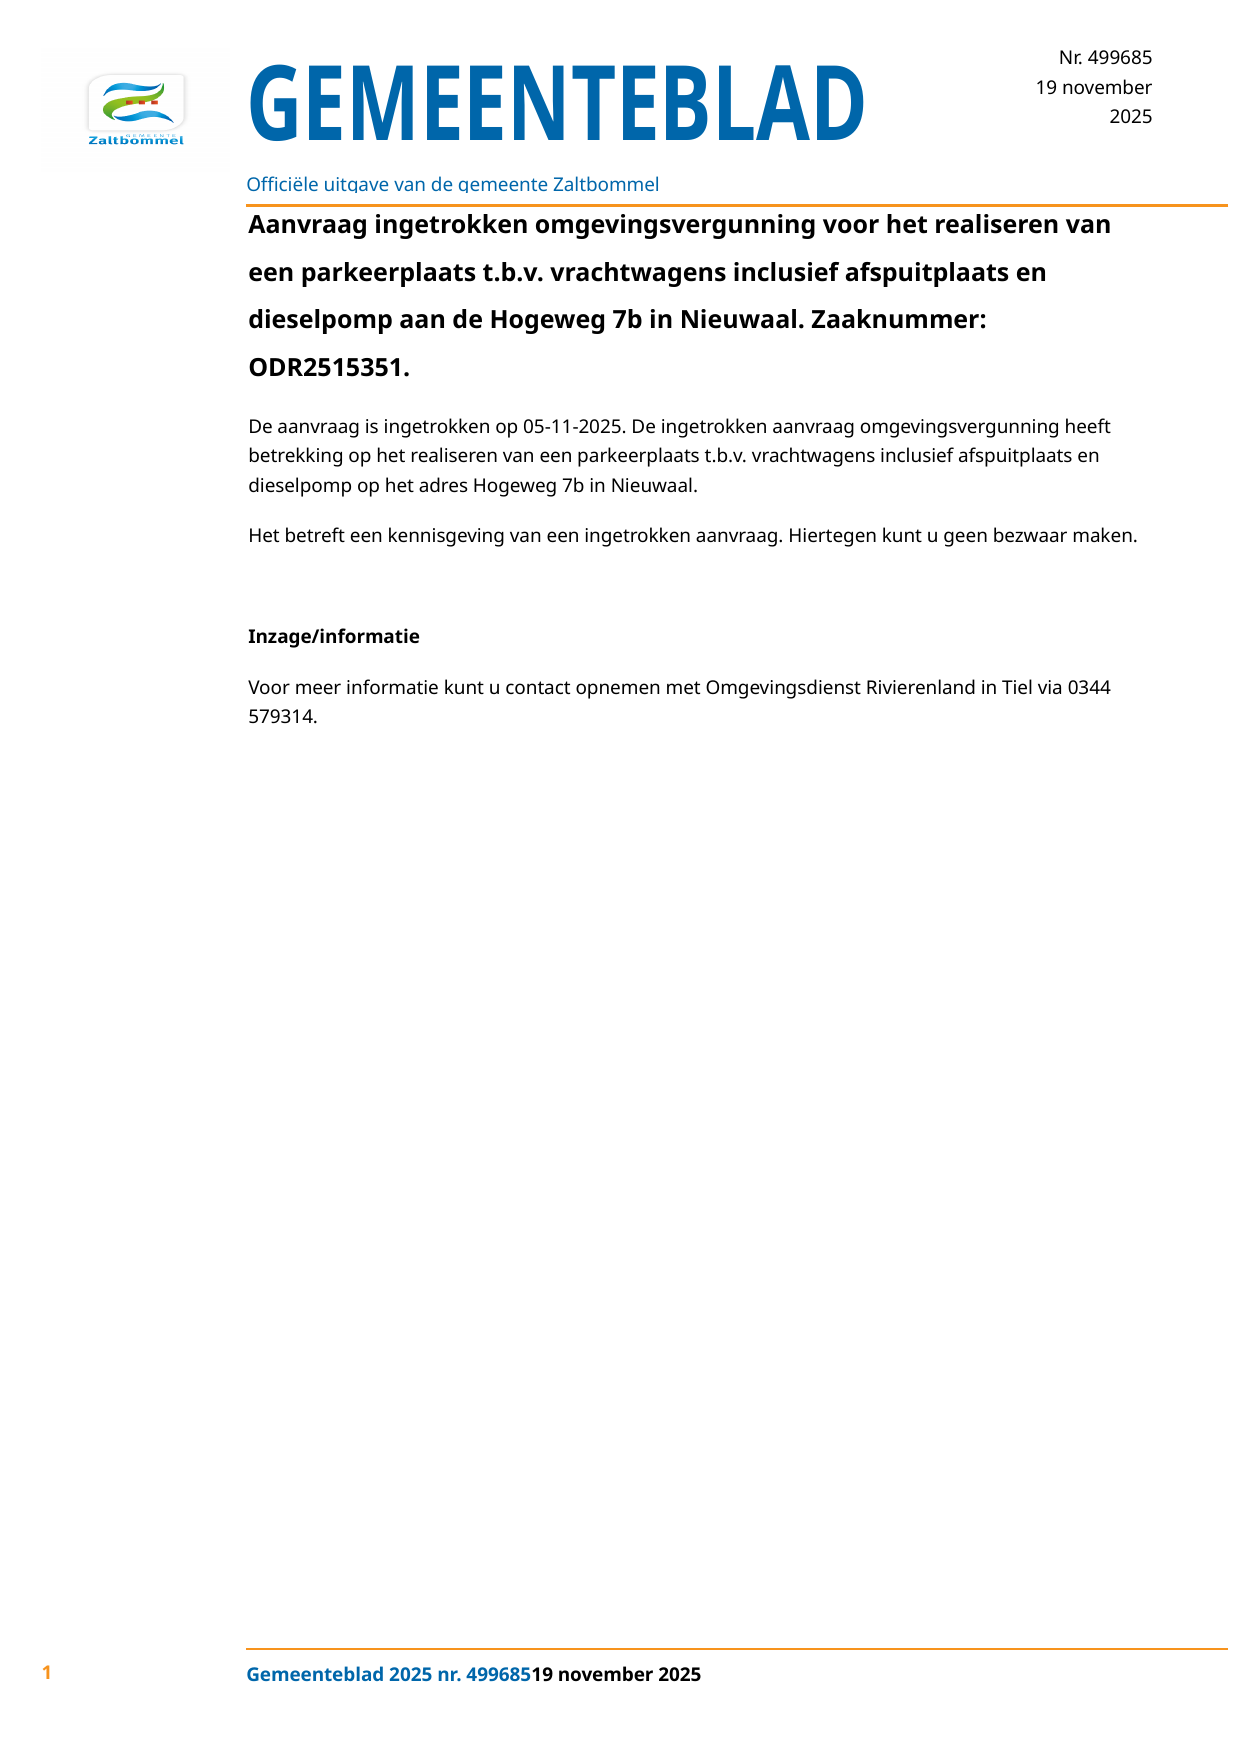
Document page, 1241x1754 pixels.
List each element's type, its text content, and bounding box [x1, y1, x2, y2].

picture [41, 47, 231, 172]
text Aanvraag ingetrokken omgevingsvergunning voor het realiseren van een parkeerplaats t.b.v. vrachtwagens inclusief afspuitplaats en dieselpomp aan de Hogeweg 7b in Nieuwaal. Zaaknummer: ODR2515351. [248, 207, 1152, 384]
text Inzage/informatie [248, 623, 1152, 649]
text Het betreft een kennisgeving van een ingetrokken aanvraag. Hiertegen kunt u geen bezwaar maken. [248, 523, 1152, 548]
text De aanvraag is ingetrokken op 05-11-2025. De ingetrokken aanvraag omgevingsvergunning heeft betrekking op het realiseren van een parkeerplaats t.b.v. vrachtwagens inclusief afspuitplaats en dieselpomp op het adres Hogeweg 7b in Nieuwaal. [248, 413, 1152, 498]
text Voor meer informatie kunt u contact opnemen met Omgevingsdienst Rivierenland in Tiel via 0344 579314. [248, 674, 1152, 729]
